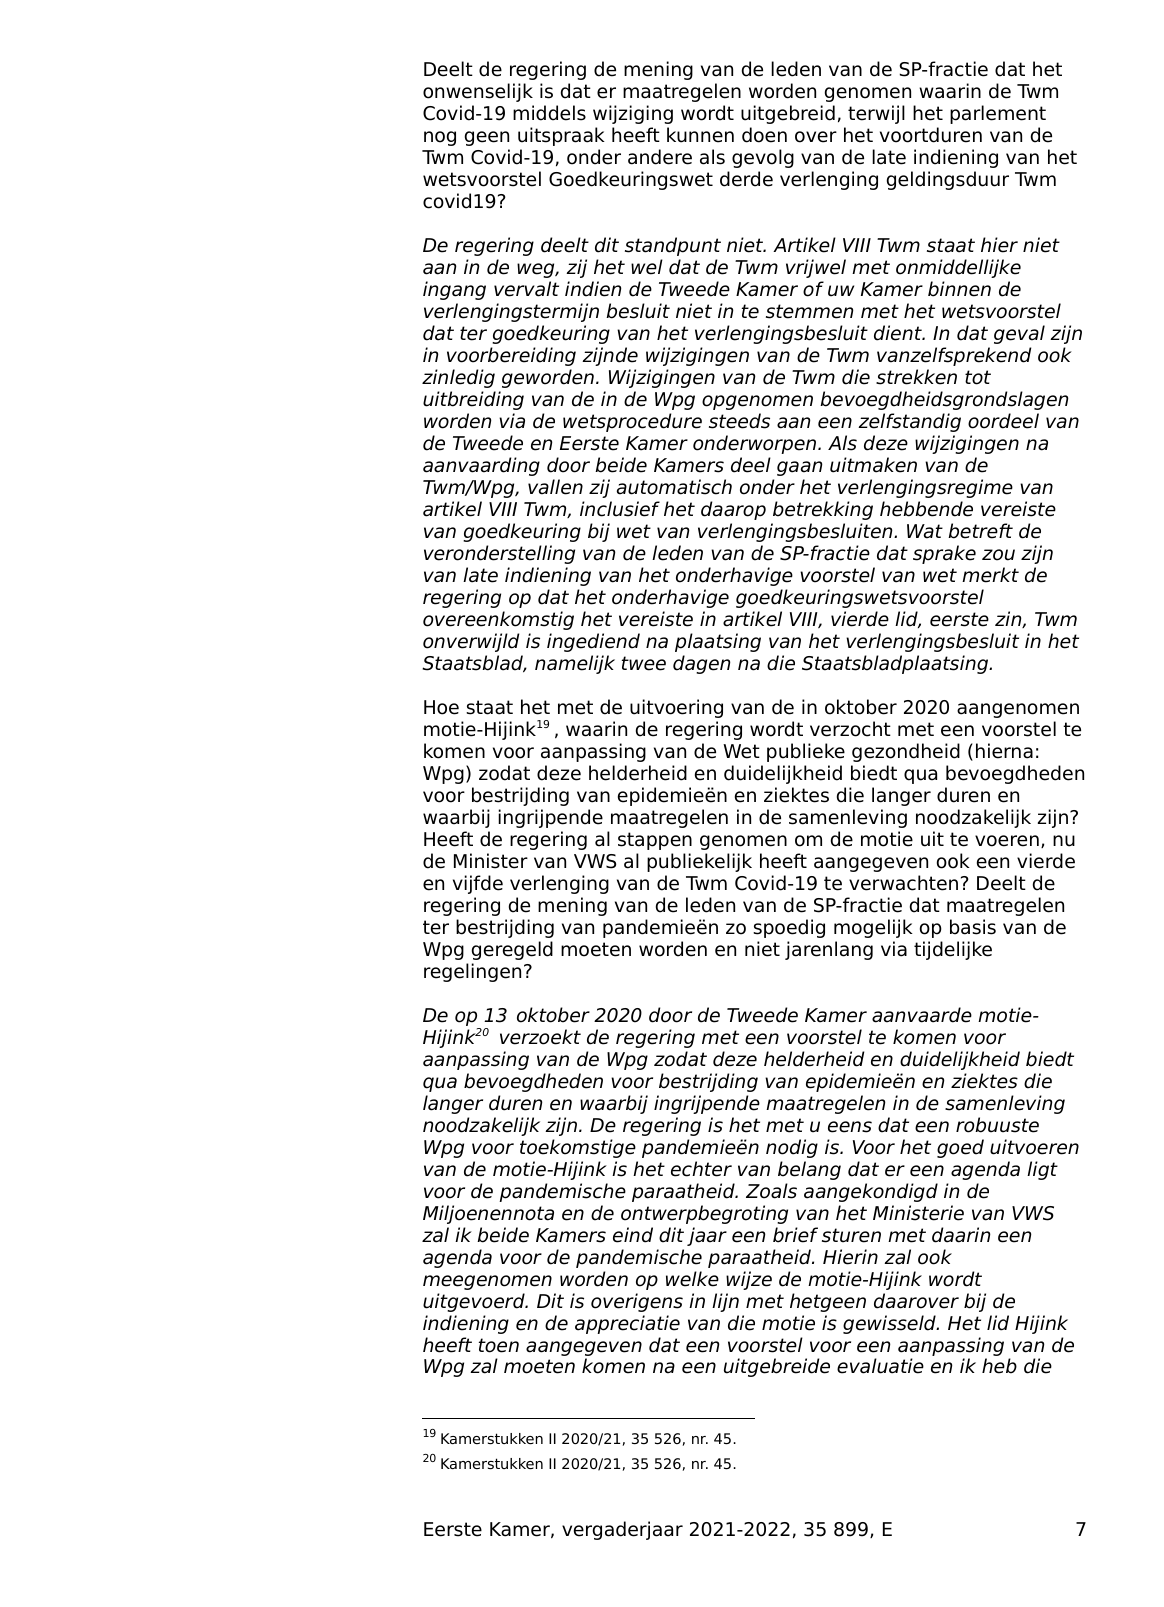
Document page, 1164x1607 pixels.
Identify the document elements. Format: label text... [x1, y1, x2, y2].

text De op 13 oktober 2020 door de Tweede Kamer aanvaarde motie-Hijink verzoekt de regering met een voorstel te komen voor aanpassing van de Wpg zodat deze helderheid en duidelijkheid biedt qua bevoegdheden voor bestrijding van epidemieën en ziektes die langer duren en waarbij ingrijpende maatregelen in de samenleving noodzakelijk zijn. De regering is het met u eens dat een robuuste Wpg voor toekomstige pandemieën nodig is. Voor het goed uitvoeren van de motie-Hijink is het echter van belang dat er een agenda ligt voor de pandemische paraatheid. Zoals aangekondigd in de Miljoenennota en de ontwerpbegroting van het Ministerie van VWS zal ik beide Kamers eind dit jaar een brief sturen met daarin een agenda voor de pandemische paraatheid. Hierin zal ook meegenomen worden op welke wijze de motie-Hijink wordt uitgevoerd. Dit is overigens in lijn met hetgeen daarover bij de indiening en de appreciatie van die motie is gewisseld. Het lid Hijink heeft toen aangegeven dat een voorstel voor een aanpassing van de Wpg zal moeten komen na een uitgebreide evaluatie en ik heb die [422, 1005, 1087, 1378]
text Hoe staat het met de uitvoering van de in oktober 2020 aangenomen motie-Hijink, waarin de regering wordt verzocht met een voorstel te komen voor aanpassing van de Wet publieke gezondheid (hierna: Wpg) zodat deze helderheid en duidelijkheid biedt qua bevoegdheden voor bestrijding van epidemieën en ziektes die langer duren en waarbij ingrijpende maatregelen in de samenleving noodzakelijk zijn? Heeft de regering al stappen genomen om de motie uit te voeren, nu de Minister van VWS al publiekelijk heeft aangegeven ook een vierde en vijfde verlenging van de Twm Covid-19 te verwachten? Deelt de regering de mening van de leden van de SP-fractie dat maatregelen ter bestrijding van pandemieën zo spoedig mogelijk op basis van de Wpg geregeld moeten worden en niet jarenlang via tijdelijke regelingen? [422, 697, 1087, 983]
text Kamerstukken II 2020/21, 35 526, nr. 45. [422, 1427, 1087, 1449]
text Kamerstukken II 2020/21, 35 526, nr. 45. [422, 1452, 1087, 1474]
text Deelt de regering de mening van de leden van de SP-fractie dat het onwenselijk is dat er maatregelen worden genomen waarin de Twm Covid-19 middels wijziging wordt uitgebreid, terwijl het parlement nog geen uitspraak heeft kunnen doen over het voortduren van de Twm Covid-19, onder andere als gevolg van de late indiening van het wetsvoorstel Goedkeuringswet derde verlenging geldingsduur Twm covid19? [422, 59, 1087, 213]
text De regering deelt dit standpunt niet. Artikel VIII Twm staat hier niet aan in de weg, zij het wel dat de Twm vrijwel met onmiddellijke ingang vervalt indien de Tweede Kamer of uw Kamer binnen de verlengingstermijn besluit niet in te stemmen met het wetsvoorstel dat ter goedkeuring van het verlengingsbesluit dient. In dat geval zijn in voorbereiding zijnde wijzigingen van de Twm vanzelfsprekend ook zinledig geworden. Wijzigingen van de Twm die strekken tot uitbreiding van de in de Wpg opgenomen bevoegdheidsgrondslagen worden via de wetsprocedure steeds aan een zelfstandig oordeel van de Tweede en Eerste Kamer onderworpen. Als deze wijzigingen na aanvaarding door beide Kamers deel gaan uitmaken van de Twm/Wpg, vallen zij automatisch onder het verlengingsregime van artikel VIII Twm, inclusief het daarop betrekking hebbende vereiste van goedkeuring bij wet van verlengingsbesluiten. Wat betreft de veronderstelling van de leden van de SP-fractie dat sprake zou zijn van late indiening van het onderhavige voorstel van wet merkt de regering op dat het onderhavige goedkeuringswetsvoorstel overeenkomstig het vereiste in artikel VIII, vierde lid, eerste zin, Twm onverwijld is ingediend na plaatsing van het verlengingsbesluit in het Staatsblad, namelijk twee dagen na die Staatsbladplaatsing. [422, 235, 1087, 675]
